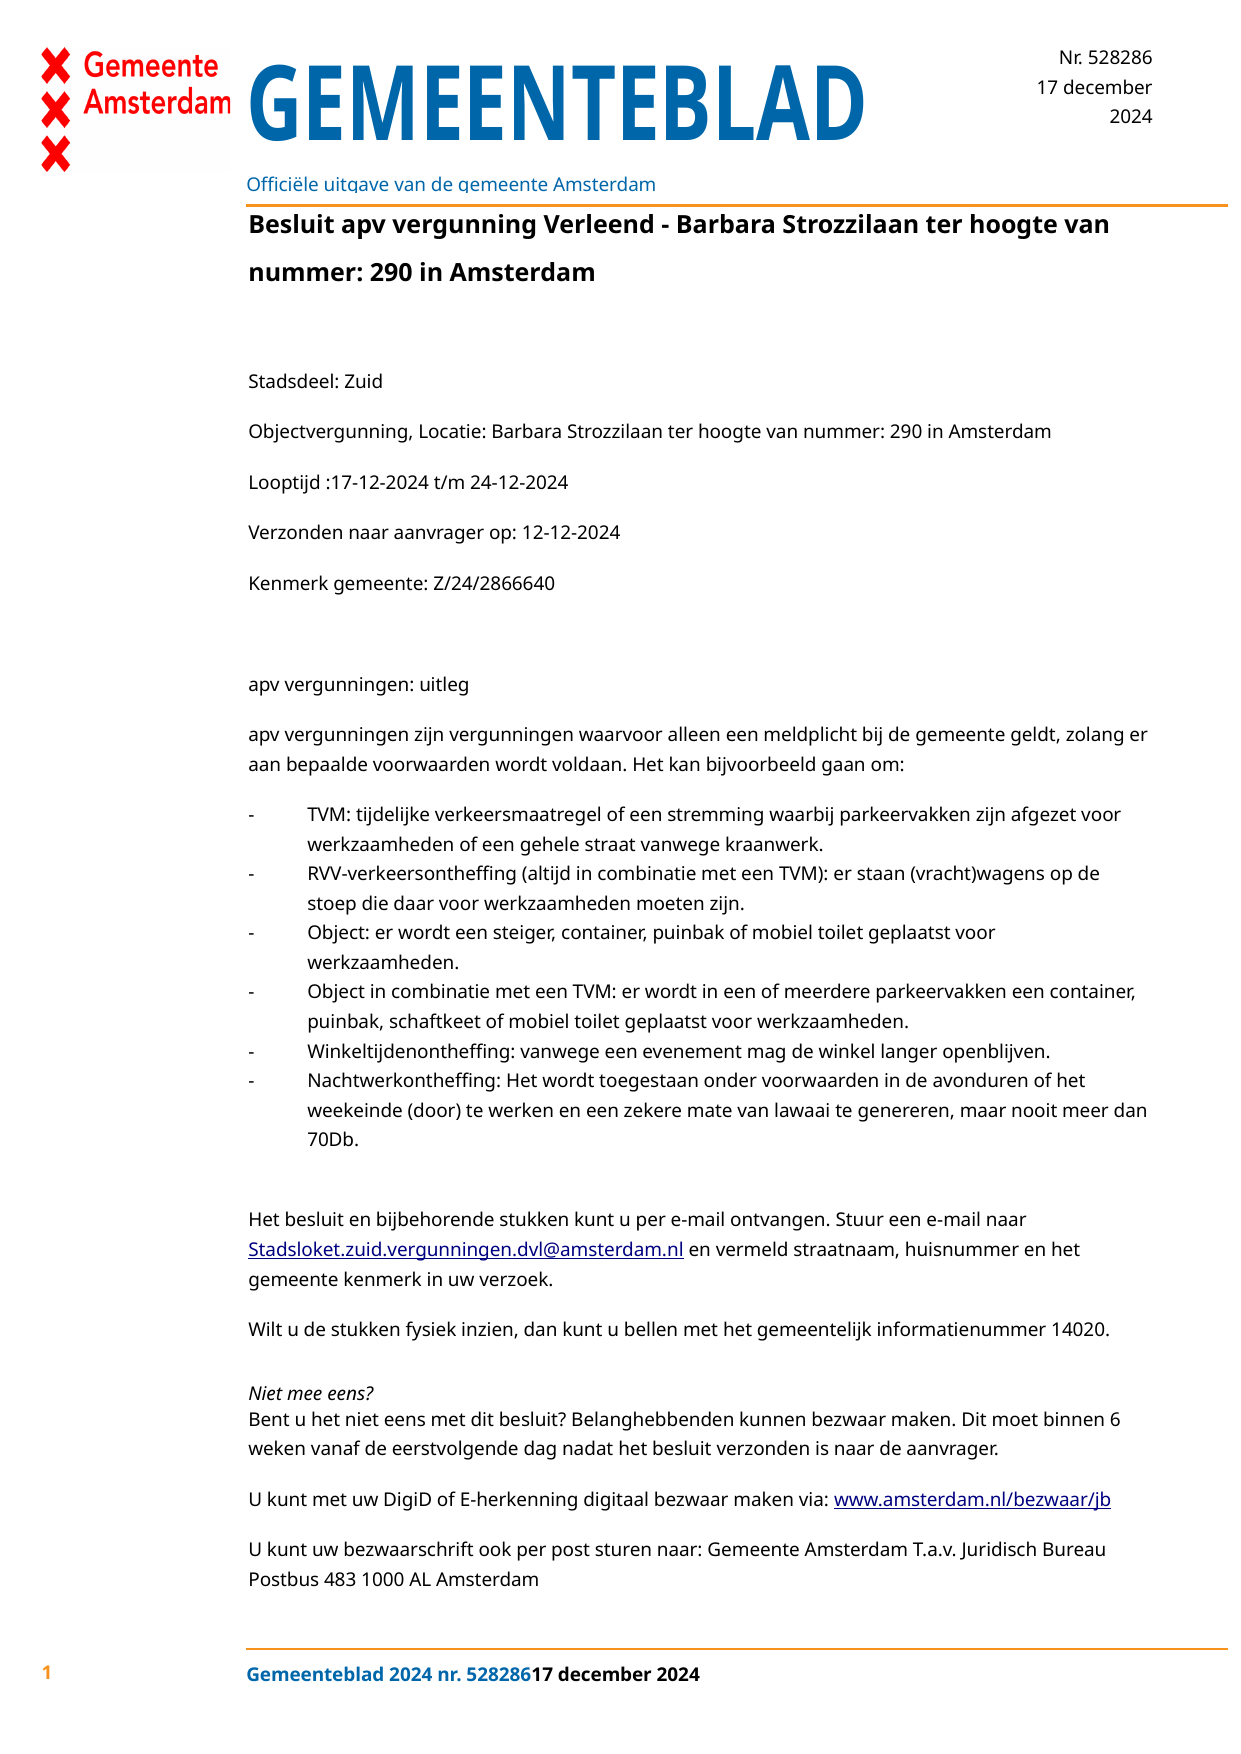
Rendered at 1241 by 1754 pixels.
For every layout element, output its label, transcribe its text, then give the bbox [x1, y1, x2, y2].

text Niet mee eens? [248, 1380, 1152, 1406]
list Object: er wordt een steiger, container, puinbak of mobiel toilet geplaatst voor werkzaamheden. [248, 919, 1152, 975]
list TVM: tijdelijke verkeersmaatregel of een stremming waarbij parkeervakken zijn afgezet voor werkzaamheden of een gehele straat vanwege kraanwerk. [248, 801, 1152, 857]
picture [41, 47, 231, 172]
text U kunt uw bezwaarschrift ook per post sturen naar: Gemeente Amsterdam T.a.v. Juridisch Bureau Postbus 483 1000 AL Amsterdam [248, 1536, 1152, 1592]
text Wilt u de stukken fysiek inzien, dan kunt u bellen met het gemeentelijk informatienummer 14020. [248, 1316, 1152, 1342]
text Looptijd :17-12-2024 t/m 24-12-2024 [248, 469, 1152, 495]
text Verzonden naar aanvrager op: 12-12-2024 [248, 519, 1152, 545]
list Winkeltijdenontheffing: vanwege een evenement mag de winkel langer openblijven. [248, 1038, 1152, 1064]
text Objectvergunning, Locatie: Barbara Strozzilaan ter hoogte van nummer: 290 in Amsterdam [248, 419, 1152, 444]
text Stadsdeel: Zuid [248, 368, 1152, 394]
list RVV-verkeersontheffing (altijd in combinatie met een TVM): er staan (vracht)wagens op de stoep die daar voor werkzaamheden moeten zijn. [248, 860, 1152, 916]
text apv vergunningen: uitleg [248, 671, 1152, 697]
list Nachtwerkontheffing: Het wordt toegestaan onder voorwaarden in de avonduren of het weekeinde (door) te werken en een zekere mate van lawaai te genereren, maar nooit meer dan 70Db. [248, 1067, 1152, 1152]
list Object in combinatie met een TVM: er wordt in een of meerdere parkeervakken een container, puinbak, schaftkeet of mobiel toilet geplaatst voor werkzaamheden. [248, 979, 1152, 1034]
text Besluit apv vergunning Verleend - Barbara Strozzilaan ter hoogte van nummer: 290 in Amsterdam [248, 207, 1152, 288]
text Bent u het niet eens met dit besluit? Belanghebbenden kunnen bezwaar maken. Dit moet binnen 6 weken vanaf de eerstvolgende dag nadat het besluit verzonden is naar de aanvrager. [248, 1406, 1152, 1461]
text U kunt met uw DigiD of E-herkenning digitaal bezwaar maken via: www.amsterdam.nl/bezwaar/jb [248, 1486, 1152, 1512]
text Het besluit en bijbehorende stukken kunt u per e-mail ontvangen. Stuur een e-mail naar Stadsloket.zuid.vergunningen.dvl@amsterdam.nl en vermeld straatnaam, huisnummer en het gemeente kenmerk in uw verzoek. [248, 1207, 1152, 1292]
text Kenmerk gemeente: Z/24/2866640 [248, 570, 1152, 596]
text apv vergunningen zijn vergunningen waarvoor alleen een meldplicht bij de gemeente geldt, zolang er aan bepaalde voorwaarden wordt voldaan. Het kan bijvoorbeeld gaan om: [248, 721, 1152, 777]
